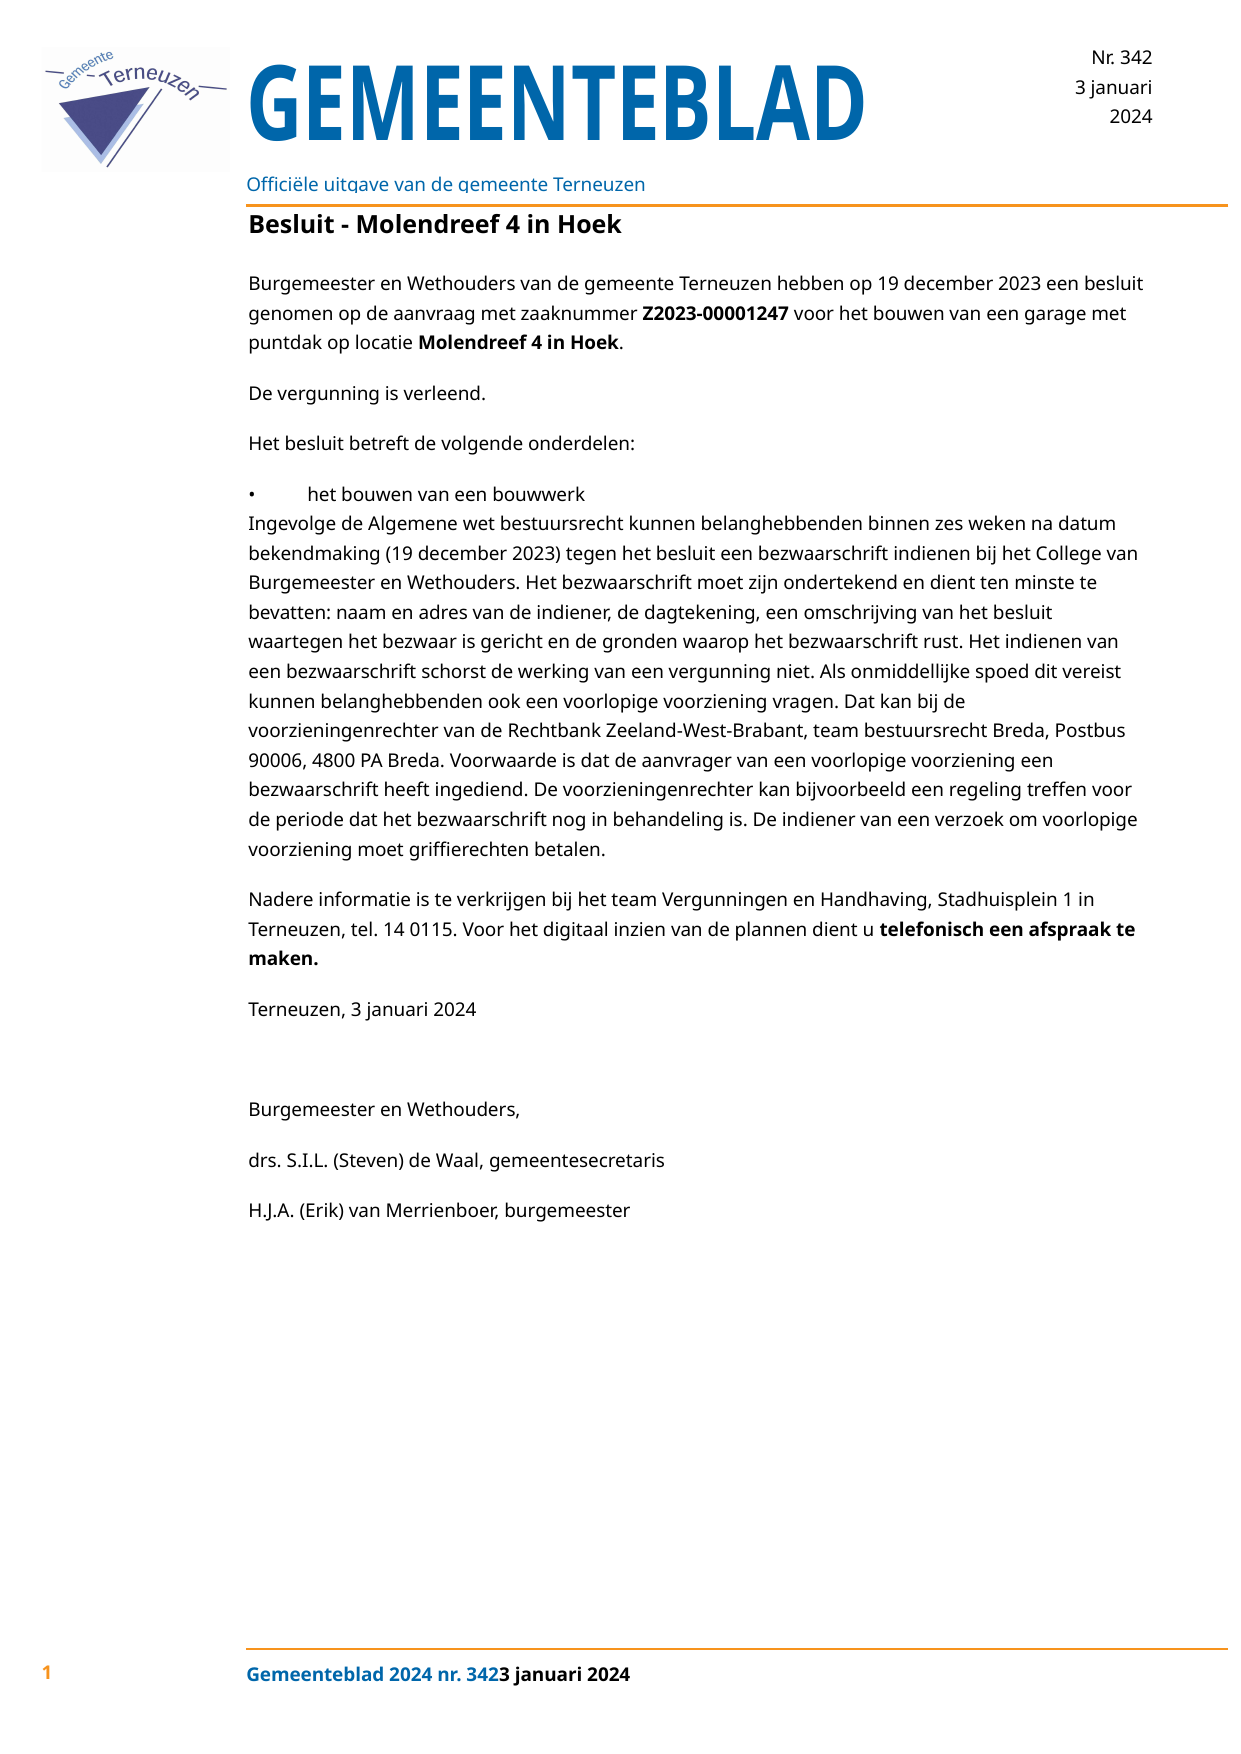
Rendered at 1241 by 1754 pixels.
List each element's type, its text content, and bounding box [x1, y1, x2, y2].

text Burgemeester en Wethouders, [248, 1097, 1152, 1122]
text De vergunning is verleend. [248, 380, 1152, 406]
text Besluit - Molendreef 4 in Hoek [248, 207, 1152, 241]
list het bouwen van een bouwwerk [248, 481, 1152, 506]
text Het besluit betreft de volgende onderdelen: [248, 430, 1152, 456]
text drs. S.I.L. (Steven) de Waal, gemeentesecretaris [248, 1147, 1152, 1173]
text Terneuzen, 3 januari 2024 [248, 996, 1152, 1021]
text Nadere informatie is te verkrijgen bij het team Vergunningen en Handhaving, Stadhuisplein 1 in Terneuzen, tel. 14 0115. Voor het digitaal inzien van de plannen dient u telefonisch een afspraak te maken. [248, 886, 1152, 971]
text Burgemeester en Wethouders van de gemeente Terneuzen hebben op 19 december 2023 een besluit genomen op de aanvraag met zaaknummer Z2023-00001247 voor het bouwen van een garage met puntdak op locatie Molendreef 4 in Hoek. [248, 270, 1152, 355]
text H.J.A. (Erik) van Merrienboer, burgemeester [248, 1197, 1152, 1223]
text Ingevolge de Algemene wet bestuursrecht kunnen belanghebbenden binnen zes weken na datum bekendmaking (19 december 2023) tegen het besluit een bezwaarschrift indienen bij het College van Burgemeester en Wethouders. Het bezwaarschrift moet zijn ondertekend en dient ten minste te bevatten: naam en adres van de indiener, de dagtekening, een omschrijving van het besluit waartegen het bezwaar is gericht en de gronden waarop het bezwaarschrift rust. Het indienen van een bezwaarschrift schorst de werking van een vergunning niet. Als onmiddellijke spoed dit vereist kunnen belanghebbenden ook een voorlopige voorziening vragen. Dat kan bij de voorzieningenrechter van de Rechtbank Zeeland-West-Brabant, team bestuursrecht Breda, Postbus 90006, 4800 PA Breda. Voorwaarde is dat de aanvrager van een voorlopige voorziening een bezwaarschrift heeft ingediend. De voorzieningenrechter kan bijvoorbeeld een regeling treffen voor de periode dat het bezwaarschrift nog in behandeling is. De indiener van een verzoek om voorlopige voorziening moet griffierechten betalen. [248, 510, 1152, 861]
picture [41, 47, 231, 172]
